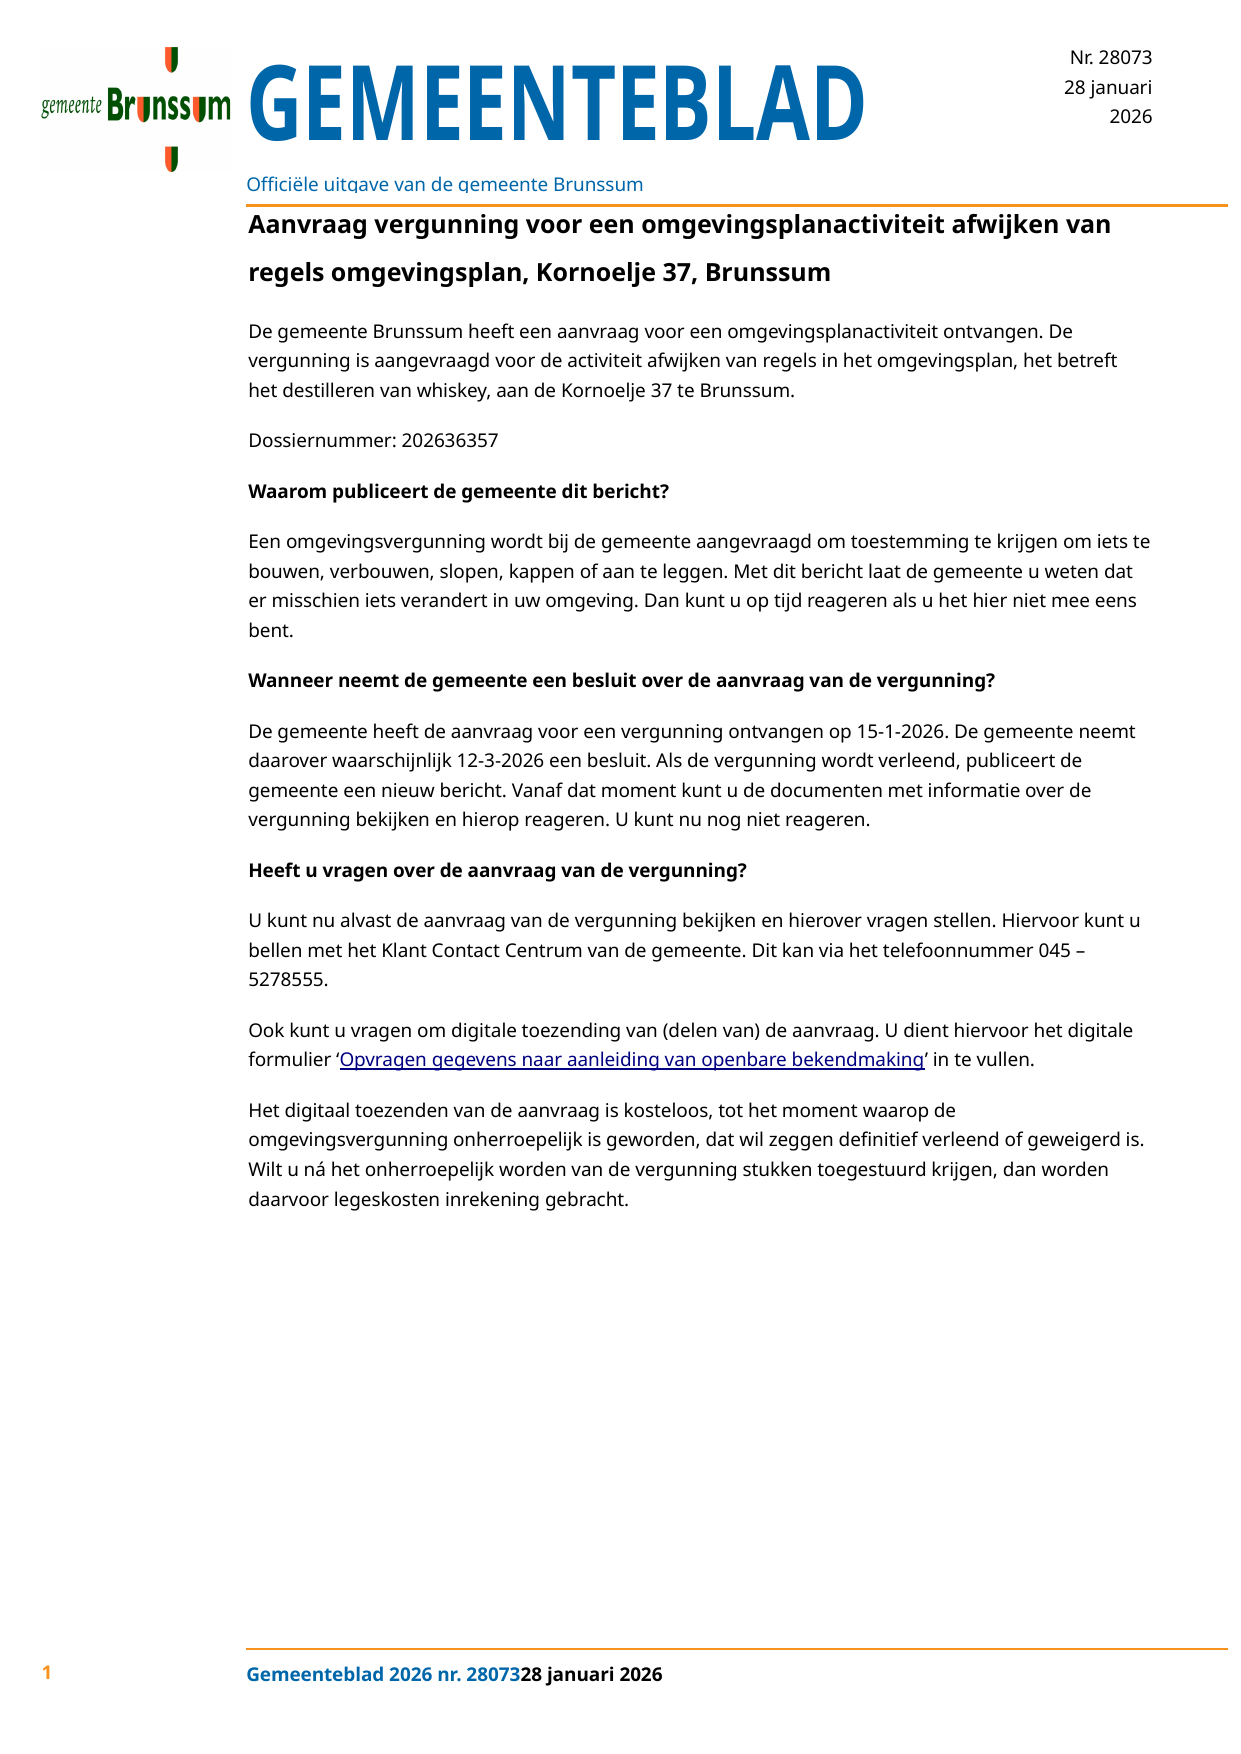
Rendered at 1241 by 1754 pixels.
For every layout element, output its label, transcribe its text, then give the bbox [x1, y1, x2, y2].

text De gemeente heeft de aanvraag voor een vergunning ontvangen op 15-1-2026. De gemeente neemt daarover waarschijnlijk 12-3-2026 een besluit. Als de vergunning wordt verleend, publiceert de gemeente een nieuw bericht. Vanaf dat moment kunt u de documenten met informatie over de vergunning bekijken en hierop reageren. U kunt nu nog niet reageren. [248, 718, 1152, 832]
text Waarom publiceert de gemeente dit bericht? [248, 478, 1152, 504]
text Een omgevingsvergunning wordt bij de gemeente aangevraagd om toestemming te krijgen om iets te bouwen, verbouwen, slopen, kappen of aan te leggen. Met dit bericht laat de gemeente u weten dat er misschien iets verandert in uw omgeving. Dan kunt u op tijd reageren als u het hier niet mee eens bent. [248, 528, 1152, 643]
text Dossiernummer: 202636357 [248, 427, 1152, 453]
text Wanneer neemt de gemeente een besluit over de aanvraag van de vergunning? [248, 667, 1152, 693]
text Heeft u vragen over de aanvraag van de vergunning? [248, 857, 1152, 883]
text Ook kunt u vragen om digitale toezending van (delen van) de aanvraag. U dient hiervoor het digitale formulier ‘Opvragen gegevens naar aanleiding van openbare bekendmaking’ in te vullen. [248, 1017, 1152, 1072]
text Aanvraag vergunning voor een omgevingsplanactiviteit afwijken van regels omgevingsplan, Kornoelje 37, Brunssum [248, 207, 1152, 288]
picture [41, 47, 231, 172]
text Het digitaal toezenden van de aanvraag is kosteloos, tot het moment waarop de omgevingsvergunning onherroepelijk is geworden, dat wil zeggen definitief verleend of geweigerd is. Wilt u ná het onherroepelijk worden van de vergunning stukken toegestuurd krijgen, dan worden daarvoor legeskosten inrekening gebracht. [248, 1097, 1152, 1212]
text De gemeente Brunssum heeft een aanvraag voor een omgevingsplanactiviteit ontvangen. De vergunning is aangevraagd voor de activiteit afwijken van regels in het omgevingsplan, het betreft het destilleren van whiskey, aan de Kornoelje 37 te Brunssum. [248, 318, 1152, 403]
text U kunt nu alvast de aanvraag van de vergunning bekijken en hierover vragen stellen. Hiervoor kunt u bellen met het Klant Contact Centrum van de gemeente. Dit kan via het telefoonnummer 045 – 5278555. [248, 907, 1152, 992]
